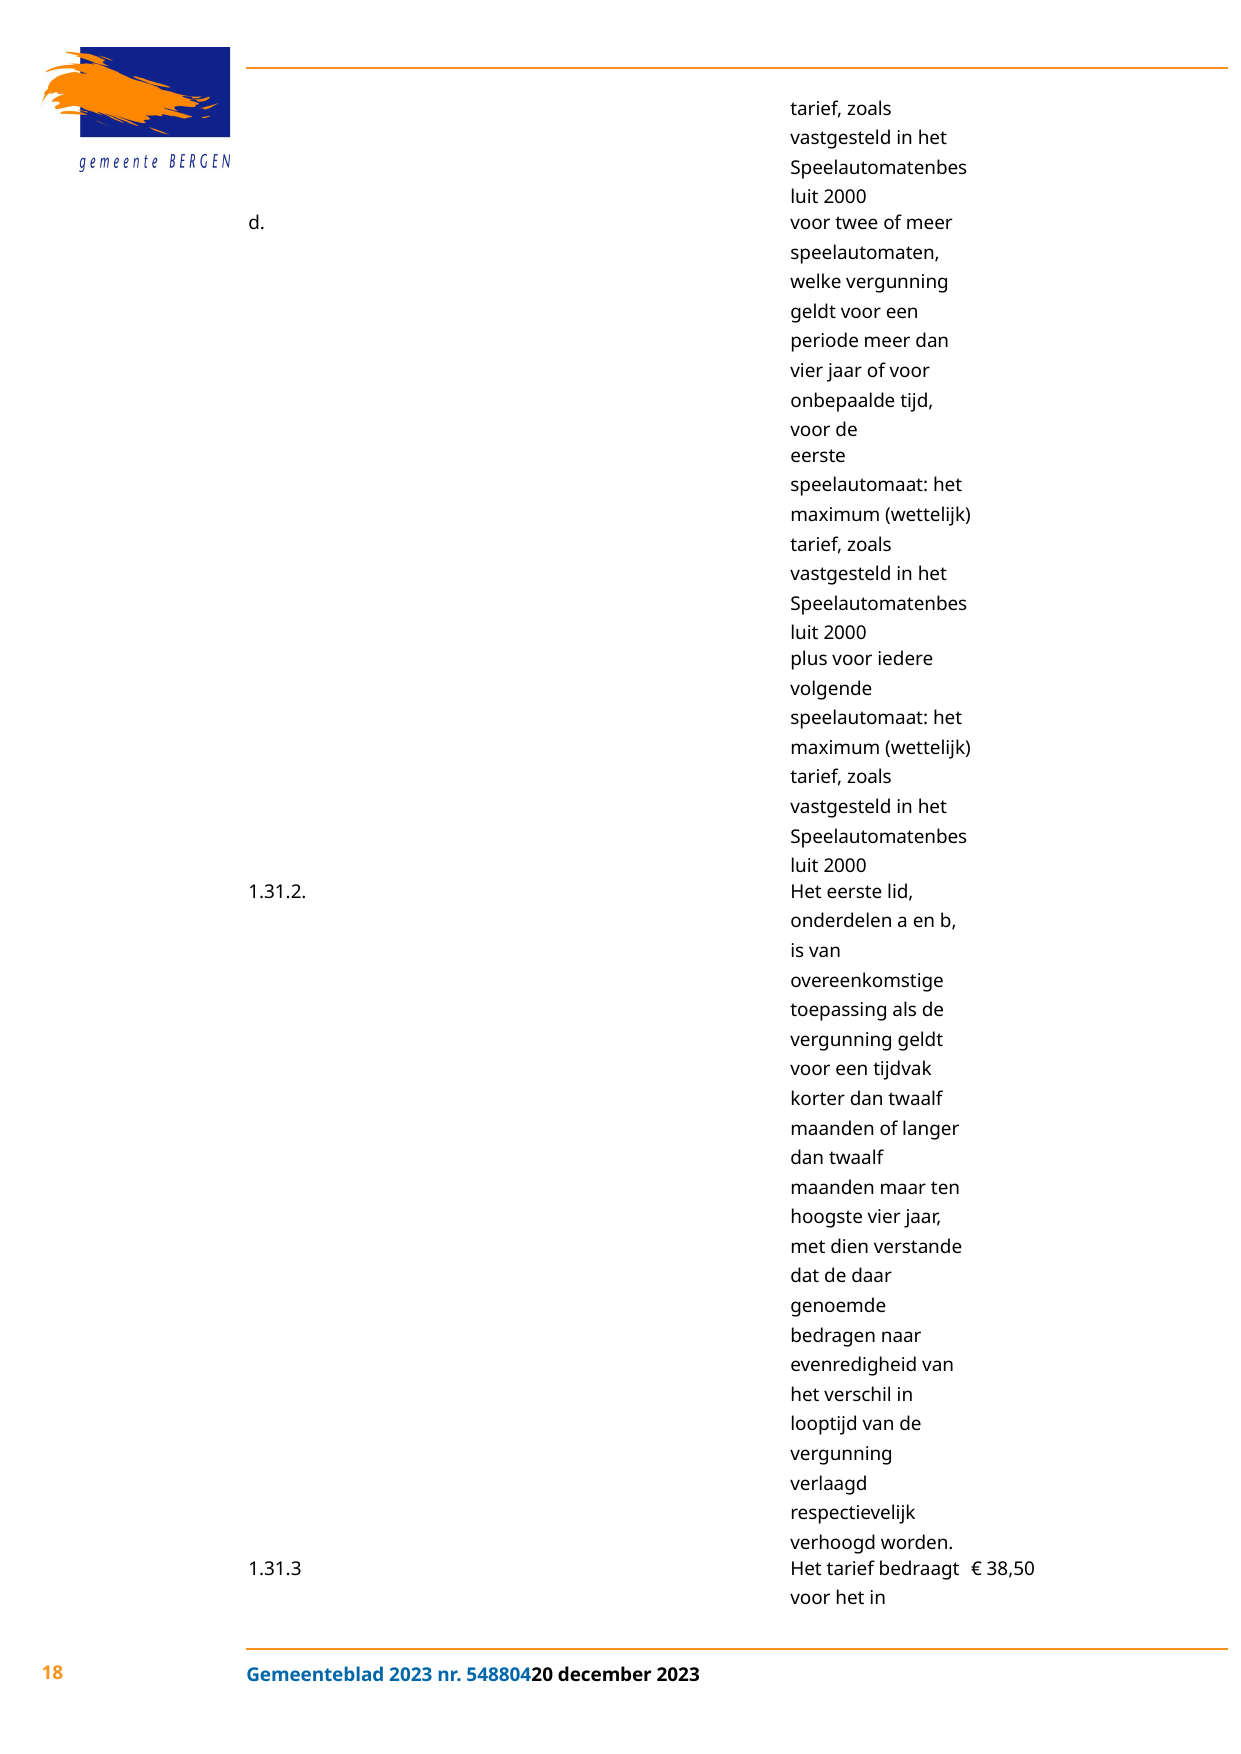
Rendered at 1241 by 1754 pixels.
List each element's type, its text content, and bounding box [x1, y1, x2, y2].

table_cell plus voor iedere volgende speelautomaat: het maximum (wettelijk) tarief, zoals vastgesteld in het Speelautomatenbesluit 2000 [790, 645, 971, 878]
table_cell [429, 1555, 790, 1610]
table_cell d. [248, 209, 429, 442]
table_cell Het tarief bedraagt voor het in [790, 1555, 971, 1610]
table_cell voor twee of meer speelautomaten, welke vergunning geldt voor een periode meer dan vier jaar of voor onbepaalde tijd, voor de [790, 209, 971, 442]
table_cell [971, 209, 1152, 442]
table_cell [429, 645, 790, 878]
table_cell tarief, zoals vastgesteld in het Speelautomatenbesluit 2000 [790, 95, 971, 209]
table_cell [971, 878, 1152, 1555]
table_cell [248, 95, 429, 209]
table_cell [248, 645, 429, 878]
table_cell [971, 95, 1152, 209]
table_cell € 38,50 [971, 1555, 1152, 1610]
table_cell [429, 442, 790, 645]
table_cell 1.31.3 [248, 1555, 429, 1610]
table_cell [971, 645, 1152, 878]
table_cell [429, 95, 790, 209]
table_cell [971, 442, 1152, 645]
picture [41, 47, 231, 172]
table_cell eerste speelautomaat: het maximum (wettelijk) tarief, zoals vastgesteld in het Speelautomatenbesluit 2000 [790, 442, 971, 645]
table_cell [429, 878, 790, 1555]
table_cell [429, 209, 790, 442]
table_cell Het eerste lid, onderdelen a en b, is van overeenkomstige toepassing als de vergunning geldt voor een tijdvak korter dan twaalf maanden of langer dan twaalf maanden maar ten hoogste vier jaar, met dien verstande dat de daar genoemde bedragen naar evenredigheid van het verschil in looptijd van de vergunning verlaagd respectievelijk verhoogd worden. [790, 878, 971, 1555]
table_cell 1.31.2. [248, 878, 429, 1555]
table_cell [248, 442, 429, 645]
